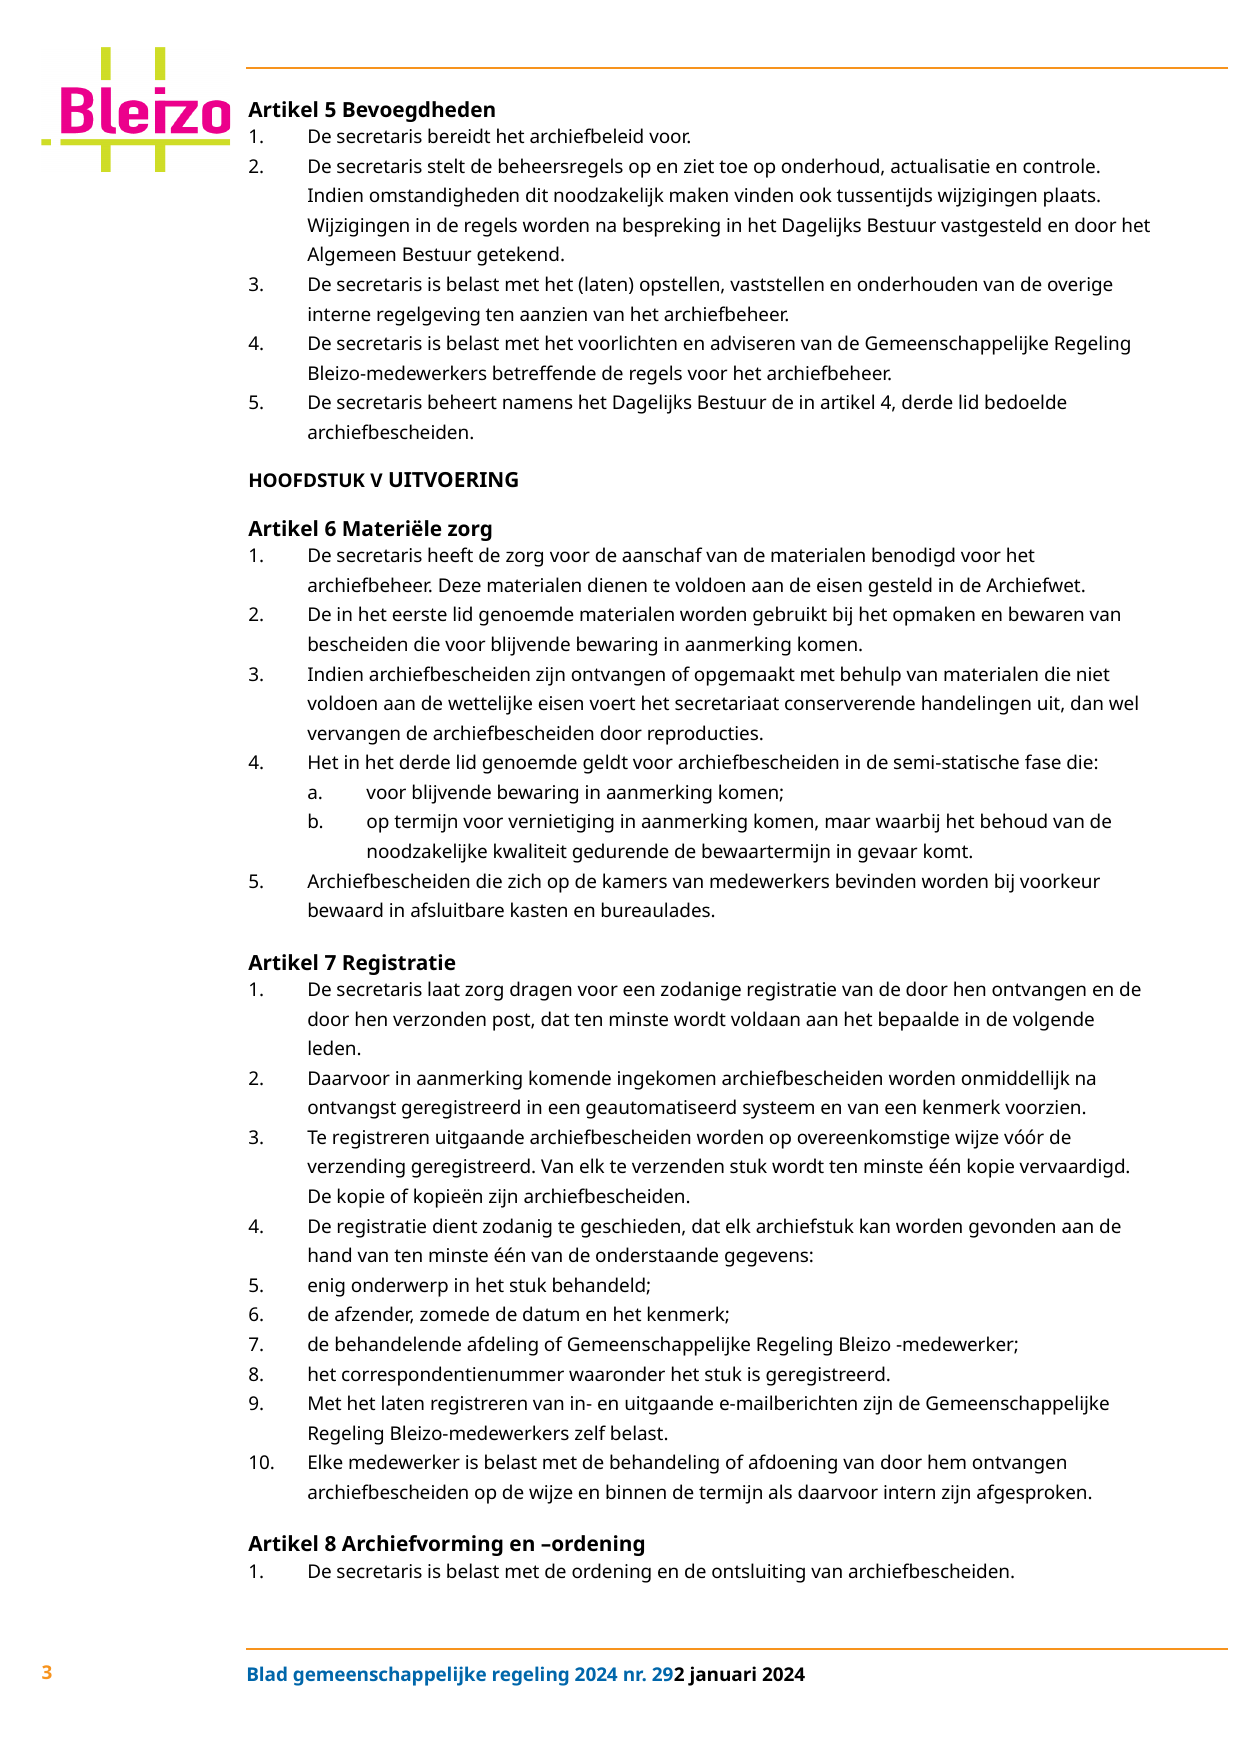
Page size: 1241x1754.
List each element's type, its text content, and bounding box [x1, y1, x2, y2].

text Artikel 6 Materiële zorg [248, 514, 1152, 542]
list De secretaris stelt de beheersregels op en ziet toe op onderhoud, actualisatie en controle. Indien omstandigheden dit noodzakelijk maken vinden ook tussentijds wijzigingen plaats. Wijzigingen in de regels worden na bespreking in het Dagelijks Bestuur vastgesteld en door het Algemeen Bestuur getekend. [248, 153, 1152, 267]
text HOOFDSTUK V UITVOERING [248, 465, 1152, 493]
list Met het laten registreren van in- en uitgaande e-mailberichten zijn de Gemeenschappelijke Regeling Bleizo-medewerkers zelf belast. [248, 1390, 1152, 1446]
list Elke medewerker is belast met de behandeling of afdoening van door hem ontvangen archiefbescheiden op de wijze en binnen de termijn als daarvoor intern zijn afgesproken. [248, 1449, 1152, 1505]
list op termijn voor vernietiging in aanmerking komen, maar waarbij het behoud van de noodzakelijke kwaliteit gedurende de bewaartermijn in gevaar komt. [307, 809, 1152, 864]
list Indien archiefbescheiden zijn ontvangen of opgemaakt met behulp van materialen die niet voldoen aan de wettelijke eisen voert het secretariaat conserverende handelingen uit, dan wel vervangen de archiefbescheiden door reproducties. [248, 661, 1152, 746]
list Te registreren uitgaande archiefbescheiden worden op overeenkomstige wijze vóór de verzending geregistreerd. Van elk te verzenden stuk wordt ten minste één kopie vervaardigd. De kopie of kopieën zijn archiefbescheiden. [248, 1124, 1152, 1209]
list De secretaris beheert namens het Dagelijks Bestuur de in artikel 4, derde lid bedoelde archiefbescheiden. [248, 389, 1152, 445]
list De secretaris heeft de zorg voor de aanschaf van de materialen benodigd voor het archiefbeheer. Deze materialen dienen te voldoen aan de eisen gesteld in de Archiefwet. [248, 542, 1152, 598]
text Artikel 5 Bevoegdheden [248, 95, 1152, 123]
list De secretaris bereidt het archiefbeleid voor. [248, 123, 1152, 149]
text Artikel 8 Archiefvorming en –ordening [248, 1529, 1152, 1558]
list De secretaris laat zorg dragen voor een zodanige registratie van de door hen ontvangen en de door hen verzonden post, dat ten minste wordt voldaan aan het bepaalde in de volgende leden. [248, 976, 1152, 1061]
picture [41, 47, 231, 172]
list enig onderwerp in het stuk behandeld; [248, 1272, 1152, 1298]
list Archiefbescheiden die zich op de kamers van medewerkers bevinden worden bij voorkeur bewaard in afsluitbare kasten en bureaulades. [248, 868, 1152, 923]
list Daarvoor in aanmerking komende ingekomen archiefbescheiden worden onmiddellijk na ontvangst geregistreerd in een geautomatiseerd systeem en van een kenmerk voorzien. [248, 1065, 1152, 1120]
list het correspondentienummer waaronder het stuk is geregistreerd. [248, 1361, 1152, 1387]
list De in het eerste lid genoemde materialen worden gebruikt bij het opmaken en bewaren van bescheiden die voor blijvende bewaring in aanmerking komen. [248, 602, 1152, 657]
list de afzender, zomede de datum en het kenmerk; [248, 1302, 1152, 1327]
list Het in het derde lid genoemde geldt voor archiefbescheiden in de semi-statische fase die: [248, 749, 1152, 775]
list De registratie dient zodanig te geschieden, dat elk archiefstuk kan worden gevonden aan de hand van ten minste één van de onderstaande gegevens: [248, 1213, 1152, 1268]
text Artikel 7 Registratie [248, 948, 1152, 976]
list De secretaris is belast met het (laten) opstellen, vaststellen en onderhouden van de overige interne regelgeving ten aanzien van het archiefbeheer. [248, 271, 1152, 326]
list De secretaris is belast met het voorlichten en adviseren van de Gemeenschappelijke Regeling Bleizo-medewerkers betreffende de regels voor het archiefbeheer. [248, 330, 1152, 386]
list de behandelende afdeling of Gemeenschappelijke Regeling Bleizo -medewerker; [248, 1331, 1152, 1357]
list De secretaris is belast met de ordening en de ontsluiting van archiefbescheiden. [248, 1558, 1152, 1584]
list voor blijvende bewaring in aanmerking komen; [307, 779, 1152, 805]
